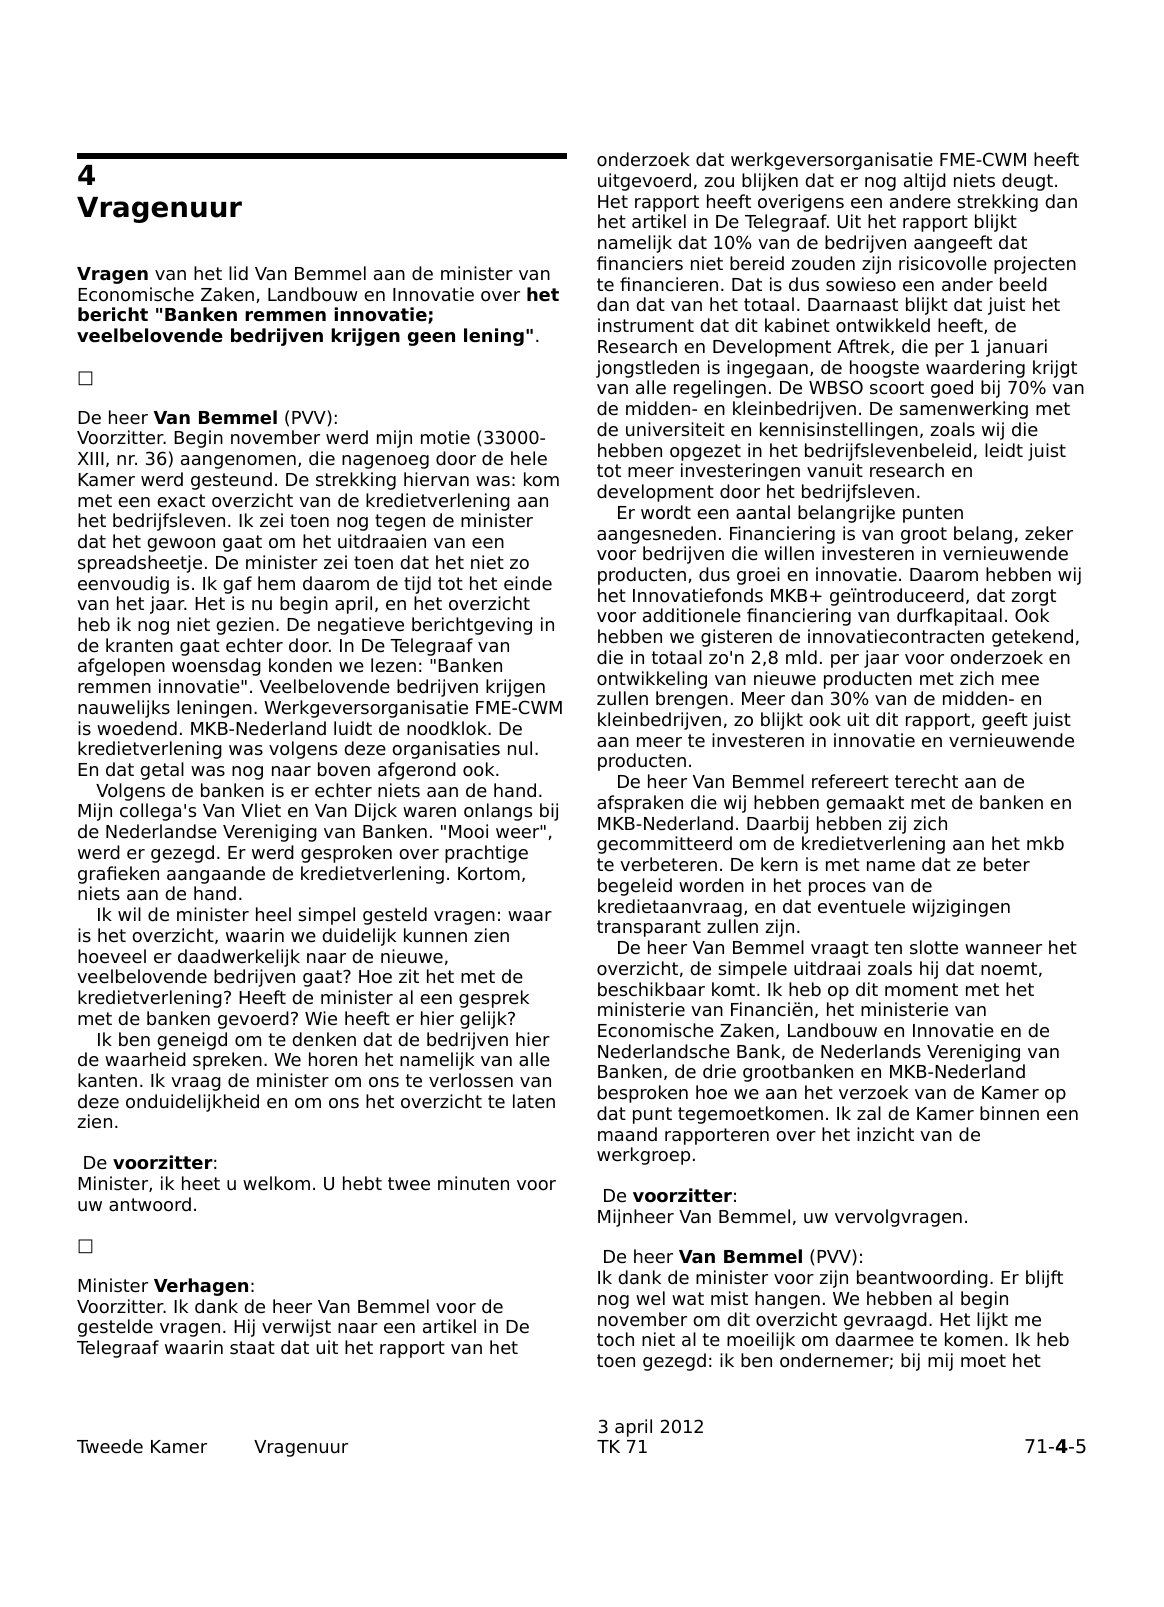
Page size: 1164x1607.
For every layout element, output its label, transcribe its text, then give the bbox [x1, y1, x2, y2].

text Minister, ik heet u welkom. U hebt twee minuten voor uw antwoord. [77, 1174, 567, 1215]
text De heer Van Bemmel (PVV): [596, 1247, 1087, 1268]
text Ik ben geneigd om te denken dat de bedrijven hier de waarheid spreken. We horen het namelijk van alle kanten. Ik vraag de minister om ons te verlossen van deze onduidelijkheid en om ons het overzicht te laten zien. [77, 1029, 567, 1133]
text Ik dank de minister voor zijn beantwoording. Er blijft nog wel wat mist hangen. We hebben al begin november om dit overzicht gevraagd. Het lijkt me toch niet al te moeilijk om daarmee te komen. Ik heb toen gezegd: ik ben ondernemer; bij mij moet het [596, 1268, 1087, 1372]
text onderzoek dat werkgeversorganisatie FME-CWM heeft uitgevoerd, zou blijken dat er nog altijd niets deugt. Het rapport heeft overigens een andere strekking dan het artikel in De Telegraaf. Uit het rapport blijkt namelijk dat 10% van de bedrijven aangeeft dat financiers niet bereid zouden zijn risicovolle projecten te financieren. Dat is dus sowieso een ander beeld dan dat van het totaal. Daarnaast blijkt dat juist het instrument dat dit kabinet ontwikkeld heeft, de Research en Development Aftrek, die per 1 januari jongstleden is ingegaan, de hoogste waardering krijgt van alle regelingen. De WBSO scoort goed bij 70% van de midden- en kleinbedrijven. De samenwerking met de universiteit en kennisinstellingen, zoals wij die hebben opgezet in het bedrijfslevenbeleid, leidt juist tot meer investeringen vanuit research en development door het bedrijfsleven. [596, 150, 1087, 503]
text Voorzitter. Ik dank de heer Van Bemmel voor de gestelde vragen. Hij verwijst naar een artikel in De Telegraaf waarin staat dat uit het rapport van het [77, 1297, 567, 1359]
text Voorzitter. Begin november werd mijn motie (33000-XIII, nr. 36) aangenomen, die nagenoeg door de hele Kamer werd gesteund. De strekking hiervan was: kom met een exact overzicht van de kredietverlening aan het bedrijfsleven. Ik zei toen nog tegen de minister dat het gewoon gaat om het uitdraaien van een spreadsheetje. De minister zei toen dat het niet zo eenvoudig is. Ik gaf hem daarom de tijd tot het einde van het jaar. Het is nu begin april, en het overzicht heb ik nog niet gezien. De negatieve berichtgeving in de kranten gaat echter door. In De Telegraaf van afgelopen woensdag konden we lezen: "Banken remmen innovatie". Veelbelovende bedrijven krijgen nauwelijks leningen. Werkgeversorganisatie FME-CWM is woedend. MKB-Nederland luidt de noodklok. De kredietverlening was volgens deze organisaties nul. En dat getal was nog naar boven afgerond ook. [77, 428, 567, 781]
text De heer Van Bemmel vraagt ten slotte wanneer het overzicht, de simpele uitdraai zoals hij dat noemt, beschikbaar komt. Ik heb op dit moment met het ministerie van Financiën, het ministerie van Economische Zaken, Landbouw en Innovatie en de Nederlandsche Bank, de Nederlands Vereniging van Banken, de drie grootbanken en MKB-Nederland besproken hoe we aan het verzoek van de Kamer op dat punt tegemoetkomen. Ik zal de Kamer binnen een maand rapporteren over het inzicht van de werkgroep. [596, 938, 1087, 1166]
text Minister Verhagen: [77, 1276, 567, 1297]
text Ik wil de minister heel simpel gesteld vragen: waar is het overzicht, waarin we duidelijk kunnen zien hoeveel er daadwerkelijk naar de nieuwe, veelbelovende bedrijven gaat? Hoe zit het met de kredietverlening? Heeft de minister al een gesprek met de banken gevoerd? Wie heeft er hier gelijk? [77, 905, 567, 1029]
text Volgens de banken is er echter niets aan de hand. Mijn collega's Van Vliet en Van Dijck waren onlangs bij de Nederlandse Vereniging van Banken. "Mooi weer", werd er gezegd. Er werd gesproken over prachtige grafieken aangaande de kredietverlening. Kortom, niets aan de hand. [77, 781, 567, 905]
text Er wordt een aantal belangrijke punten aangesneden. Financiering is van groot belang, zeker voor bedrijven die willen investeren in vernieuwende producten, dus groei en innovatie. Daarom hebben wij het Innovatiefonds MKB+ geïntroduceerd, dat zorgt voor additionele financiering van durfkapitaal. Ook hebben we gisteren de innovatiecontracten getekend, die in totaal zo'n 2,8 mld. per jaar voor onderzoek en ontwikkeling van nieuwe producten met zich mee zullen brengen. Meer dan 30% van de midden- en kleinbedrijven, zo blijkt ook uit dit rapport, geeft juist aan meer te investeren in innovatie en vernieuwende producten. [596, 503, 1087, 772]
text De voorzitter: [596, 1186, 1087, 1207]
text □ [77, 367, 567, 387]
text De heer Van Bemmel (PVV): [77, 407, 567, 428]
title 4 Vragenuur [77, 159, 567, 224]
text Vragen van het lid Van Bemmel aan de minister van Economische Zaken, Landbouw en Innovatie over het bericht "Banken remmen innovatie; veelbelovende bedrijven krijgen geen lening". [77, 264, 567, 347]
text De heer Van Bemmel refereert terecht aan de afspraken die wij hebben gemaakt met de banken en MKB-Nederland. Daarbij hebben zij zich gecommitteerd om de kredietverlening aan het mkb te verbeteren. De kern is met name dat ze beter begeleid worden in het proces van de kredietaanvraag, en dat eventuele wijzigingen transparant zullen zijn. [596, 772, 1087, 938]
text □ [77, 1235, 567, 1256]
text De voorzitter: [77, 1153, 567, 1174]
text Mijnheer Van Bemmel, uw vervolgvragen. [596, 1207, 1087, 1227]
